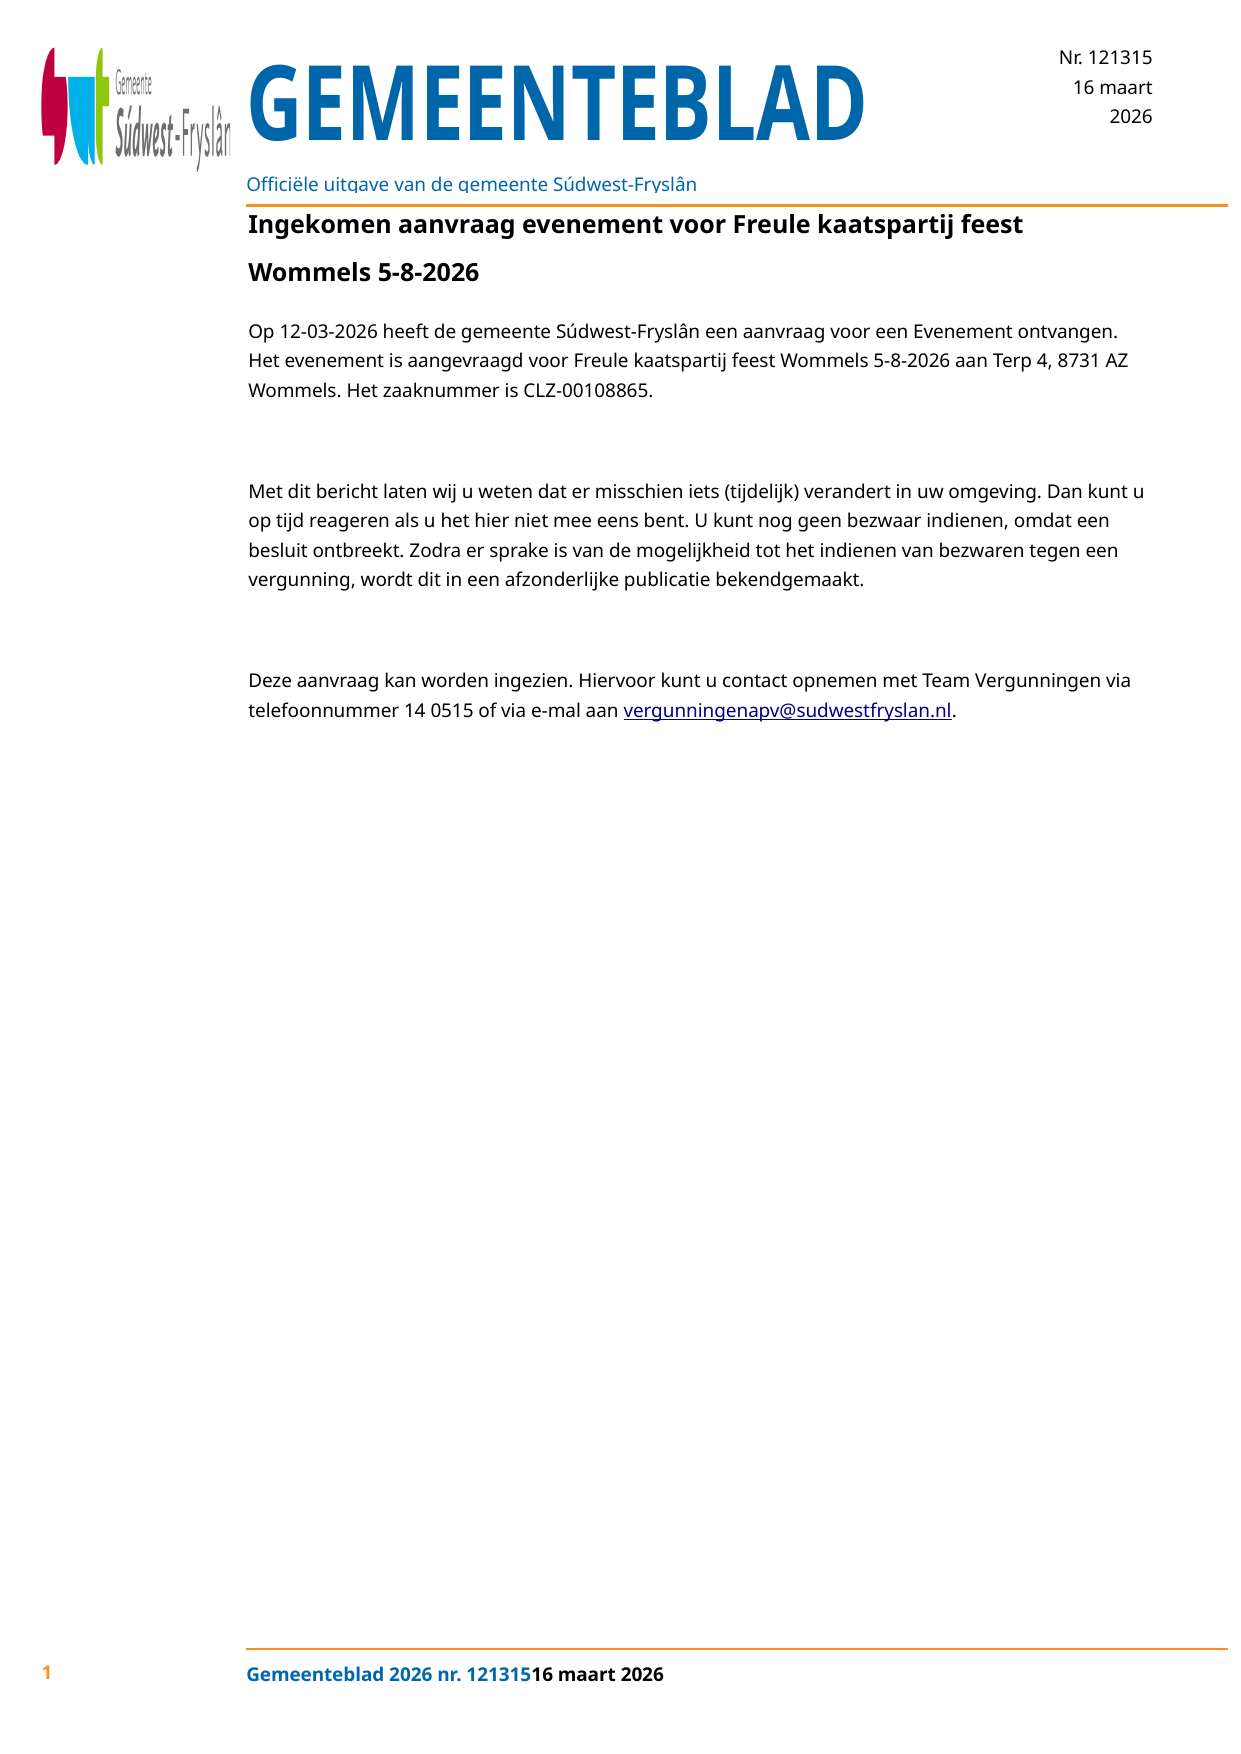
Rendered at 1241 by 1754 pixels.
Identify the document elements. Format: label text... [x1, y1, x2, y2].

text Op 12-03-2026 heeft de gemeente Súdwest-Fryslân een aanvraag voor een Evenement ontvangen. Het evenement is aangevraagd voor Freule kaatspartij feest Wommels 5-8-2026 aan Terp 4, 8731 AZ Wommels. Het zaaknummer is CLZ-00108865. [248, 318, 1152, 403]
text Met dit bericht laten wij u weten dat er misschien iets (tijdelijk) verandert in uw omgeving. Dan kunt u op tijd reageren als u het hier niet mee eens bent. U kunt nog geen bezwaar indienen, omdat een besluit ontbreekt. Zodra er sprake is van de mogelijkheid tot het indienen van bezwaren tegen een vergunning, wordt dit in een afzonderlijke publicatie bekendgemaakt. [248, 478, 1152, 592]
picture [41, 47, 231, 172]
text Ingekomen aanvraag evenement voor Freule kaatspartij feest Wommels 5-8-2026 [248, 207, 1152, 288]
text Deze aanvraag kan worden ingezien. Hiervoor kunt u contact opnemen met Team Vergunningen via telefoonnummer 14 0515 of via e-mal aan vergunningenapv@sudwestfryslan.nl. [248, 667, 1152, 723]
